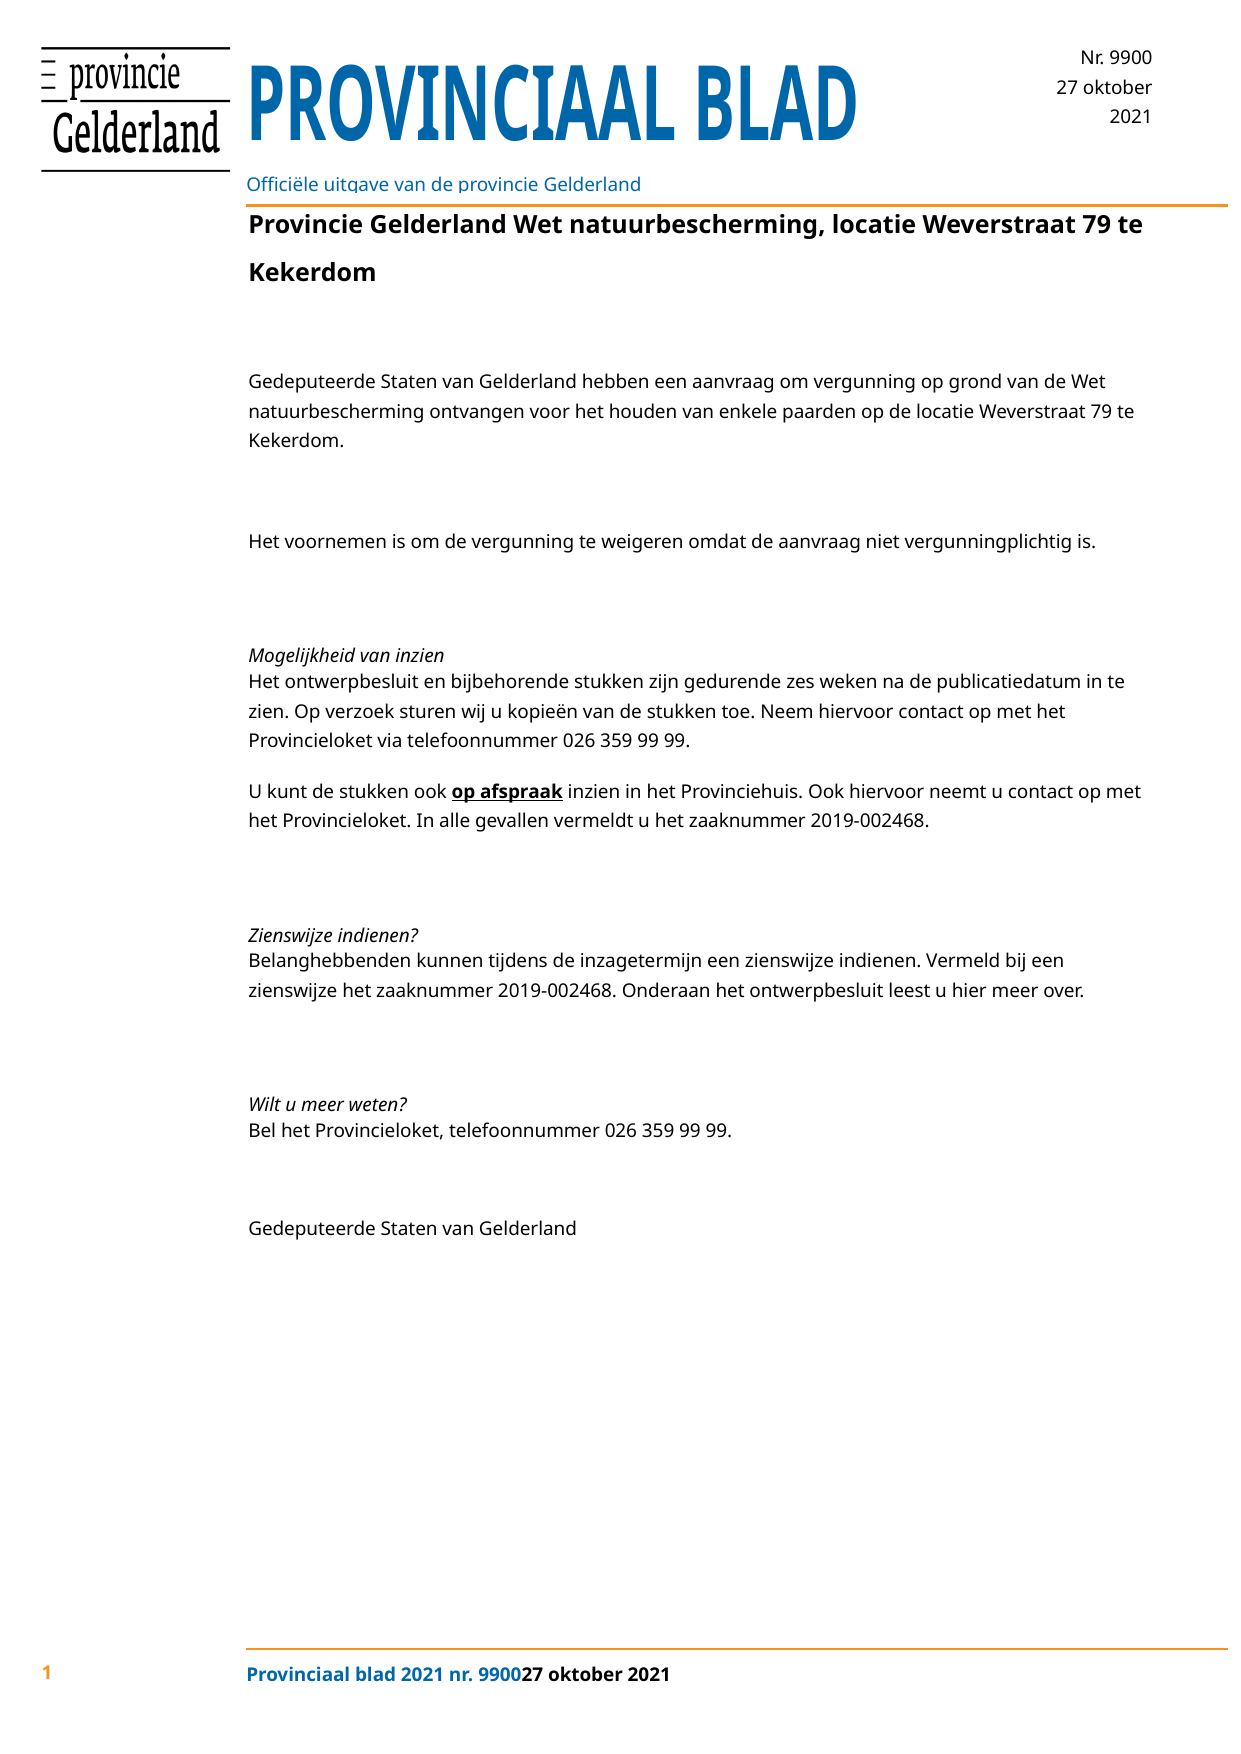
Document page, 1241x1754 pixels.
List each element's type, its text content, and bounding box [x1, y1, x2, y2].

text Het voornemen is om de vergunning te weigeren omdat de aanvraag niet vergunningplichtig is. [248, 528, 1152, 554]
text Belanghebbenden kunnen tijdens de inzagetermijn een zienswijze indienen. Vermeld bij een zienswijze het zaaknummer 2019-002468. Onderaan het ontwerpbesluit leest u hier meer over. [248, 948, 1152, 1003]
text U kunt de stukken ook op afspraak inzien in het Provinciehuis. Ook hiervoor neemt u contact op met het Provincieloket. In alle gevallen vermeldt u het zaaknummer 2019-002468. [248, 778, 1152, 833]
text Het ontwerpbesluit en bijbehorende stukken zijn gedurende zes weken na de publicatiedatum in te zien. Op verzoek sturen wij u kopieën van de stukken toe. Neem hiervoor contact op met het Provincieloket via telefoonnummer 026 359 99 99. [248, 668, 1152, 753]
text Mogelijkheid van inzien [248, 643, 1152, 668]
text Wilt u meer weten? [248, 1092, 1152, 1117]
text Gedeputeerde Staten van Gelderland [248, 1216, 1152, 1241]
text Provincie Gelderland Wet natuurbescherming, locatie Weverstraat 79 te Kekerdom [248, 207, 1152, 288]
text Bel het Provincieloket, telefoonnummer 026 359 99 99. [248, 1117, 1152, 1143]
text Gedeputeerde Staten van Gelderland hebben een aanvraag om vergunning op grond van de Wet natuurbescherming ontvangen voor het houden van enkele paarden op de locatie Weverstraat 79 te Kekerdom. [248, 368, 1152, 453]
text Zienswijze indienen? [248, 922, 1152, 948]
picture [41, 47, 231, 172]
